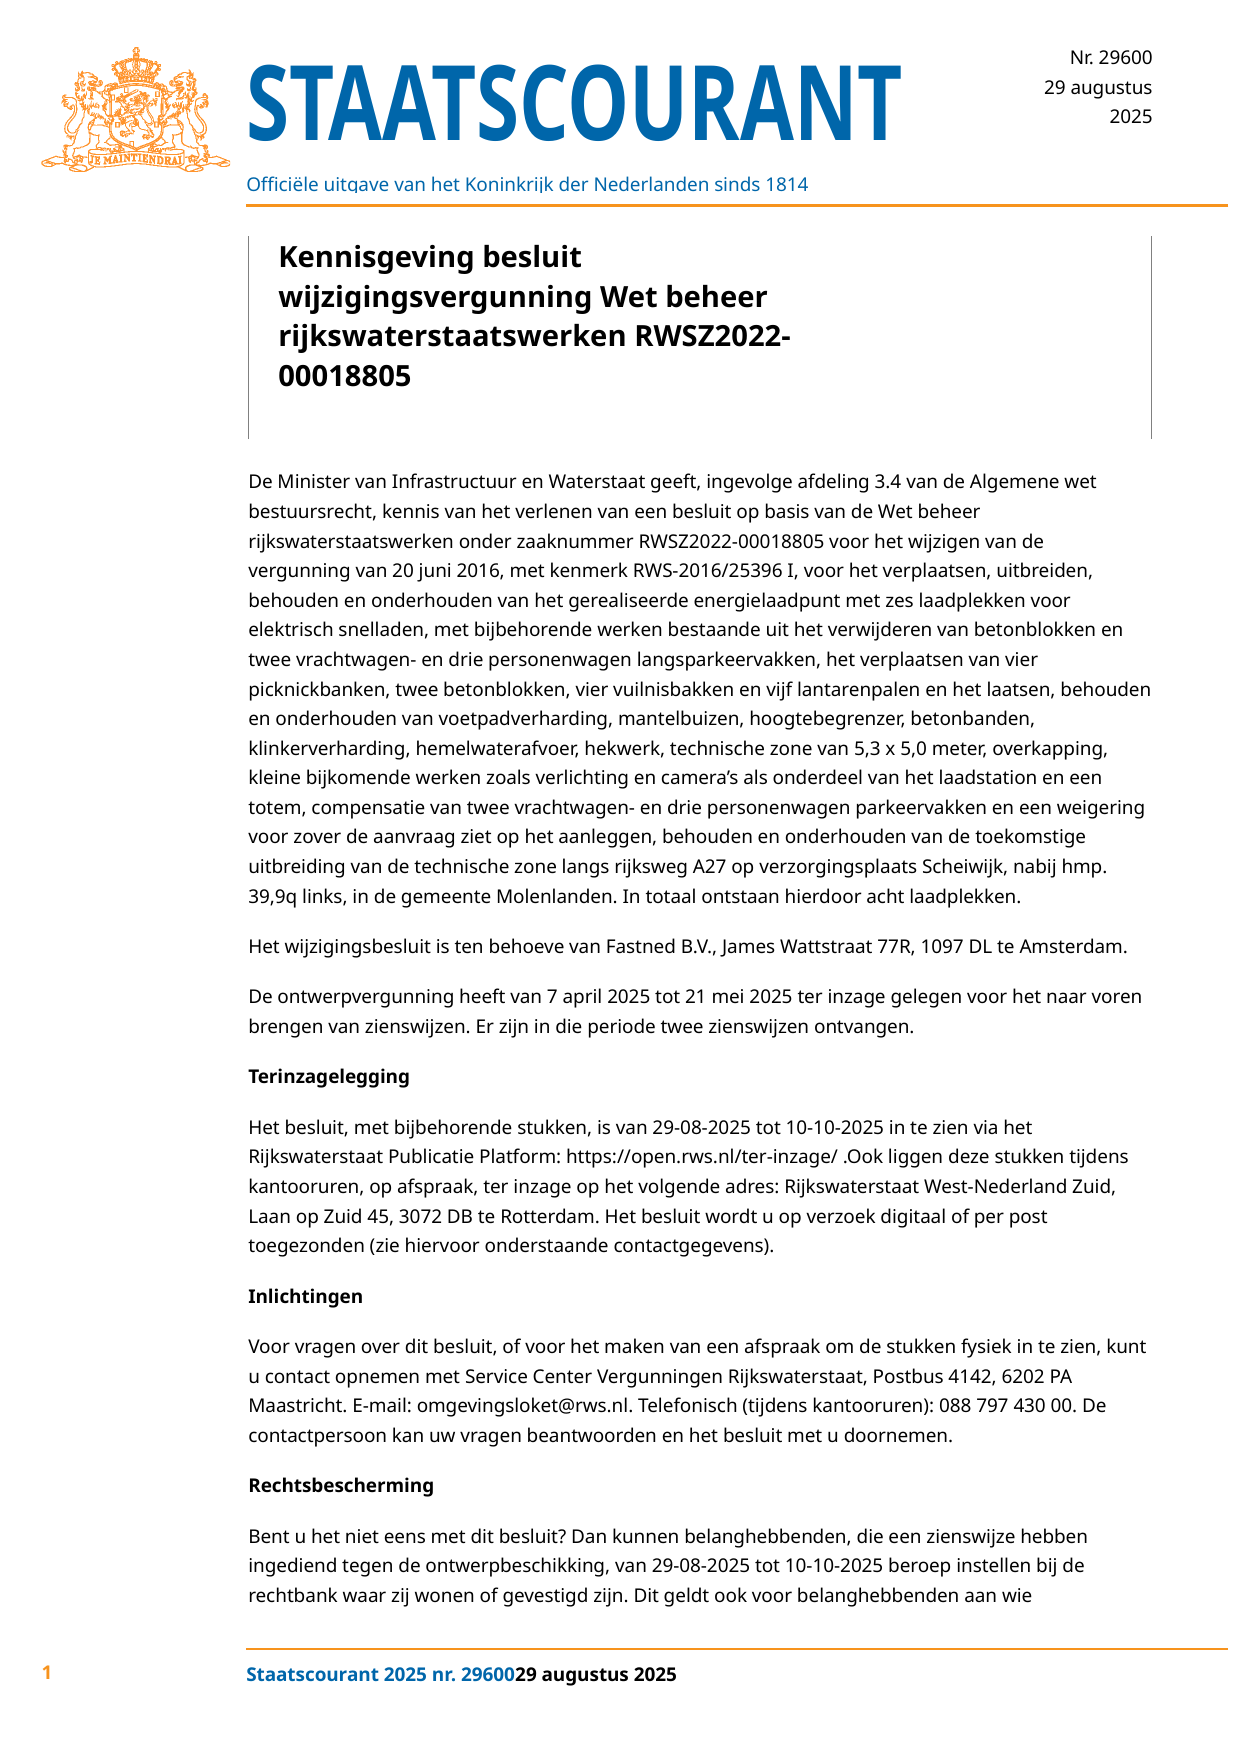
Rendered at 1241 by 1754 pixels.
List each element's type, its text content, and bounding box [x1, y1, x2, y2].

text Bent u het niet eens met dit besluit? Dan kunnen belanghebbenden, die een zienswijze hebben ingediend tegen de ontwerpbeschikking, van 29-08-2025 tot 10-10-2025 beroep instellen bij de rechtbank waar zij wonen of gevestigd zijn. Dit geldt ook voor belanghebbenden aan wie [248, 1523, 1152, 1608]
picture [912, 236, 1090, 414]
table_header Kennisgeving besluit wijzigingsvergunning Wet beheer rijkswaterstaatswerken RWSZ2022-00018805 [249, 236, 850, 439]
text Het besluit, met bijbehorende stukken, is van 29-08-2025 tot 10-10-2025 in te zien via het Rijkswaterstaat Publicatie Platform: https://open.rws.nl/ter-inzage/ .Ook liggen deze stukken tijdens kantooruren, op afspraak, ter inzage op het volgende adres: Rijkswaterstaat West-Nederland Zuid, Laan op Zuid 45, 3072 DB te Rotterdam. Het besluit wordt u op verzoek digitaal of per post toegezonden (zie hiervoor onderstaande contactgegevens). [248, 1114, 1152, 1258]
text Voor vragen over dit besluit, of voor het maken van een afspraak om de stukken fysiek in te zien, kunt u contact opnemen met Service Center Vergunningen Rijkswaterstaat, Postbus 4142, 6202 PA Maastricht. E-mail: omgevingsloket@rws.nl. Telefonisch (tijdens kantooruren): 088 797 430 00. De contactpersoon kan uw vragen beantwoorden en het besluit met u doornemen. [248, 1333, 1152, 1448]
text De ontwerpvergunning heeft van 7 april 2025 tot 21 mei 2025 ter inzage gelegen voor het naar voren brengen van zienswijzen. Er zijn in die periode twee zienswijzen ontvangen. [248, 984, 1152, 1039]
text De Minister van Infrastructuur en Waterstaat geeft, ingevolge afdeling 3.4 van de Algemene wet bestuursrecht, kennis van het verlenen van een besluit op basis van de Wet beheer rijkswaterstaatswerken onder zaaknummer RWSZ2022-00018805 voor het wijzigen van de vergunning van 20 juni 2016, met kenmerk RWS-2016/25396 I, voor het verplaatsen, uitbreiden, behouden en onderhouden van het gerealiseerde energielaadpunt met zes laadplekken voor elektrisch snelladen, met bijbehorende werken bestaande uit het verwijderen van betonblokken en twee vrachtwagen- en drie personenwagen langsparkeervakken, het verplaatsen van vier picknickbanken, twee betonblokken, vier vuilnisbakken en vijf lantarenpalen en het laatsen, behouden en onderhouden van voetpadverharding, mantelbuizen, hoogtebegrenzer, betonbanden, klinkerverharding, hemelwaterafvoer, hekwerk, technische zone van 5,3 x 5,0 meter, overkapping, kleine bijkomende werken zoals verlichting en camera’s als onderdeel van het laadstation en een totem, compensatie van twee vrachtwagen- en drie personenwagen parkeervakken en een weigering voor zover de aanvraag ziet op het aanleggen, behouden en onderhouden van de toekomstige uitbreiding van de technische zone langs rijksweg A27 op verzorgingsplaats Scheiwijk, nabij hmp. 39,9q links, in de gemeente Molenlanden. In totaal ontstaan hierdoor acht laadplekken. [248, 469, 1152, 908]
table_header [1090, 236, 1151, 413]
table_header [850, 414, 1151, 439]
text Het wijzigingsbesluit is ten behoeve van Fastned B.V., James Wattstraat 77R, 1097 DL te Amsterdam. [248, 933, 1152, 959]
table_header [850, 236, 912, 413]
text Terinzagelegging [248, 1064, 1152, 1089]
text Inlichtingen [248, 1283, 1152, 1308]
picture [41, 47, 231, 172]
text Rechtsbescherming [248, 1472, 1152, 1498]
